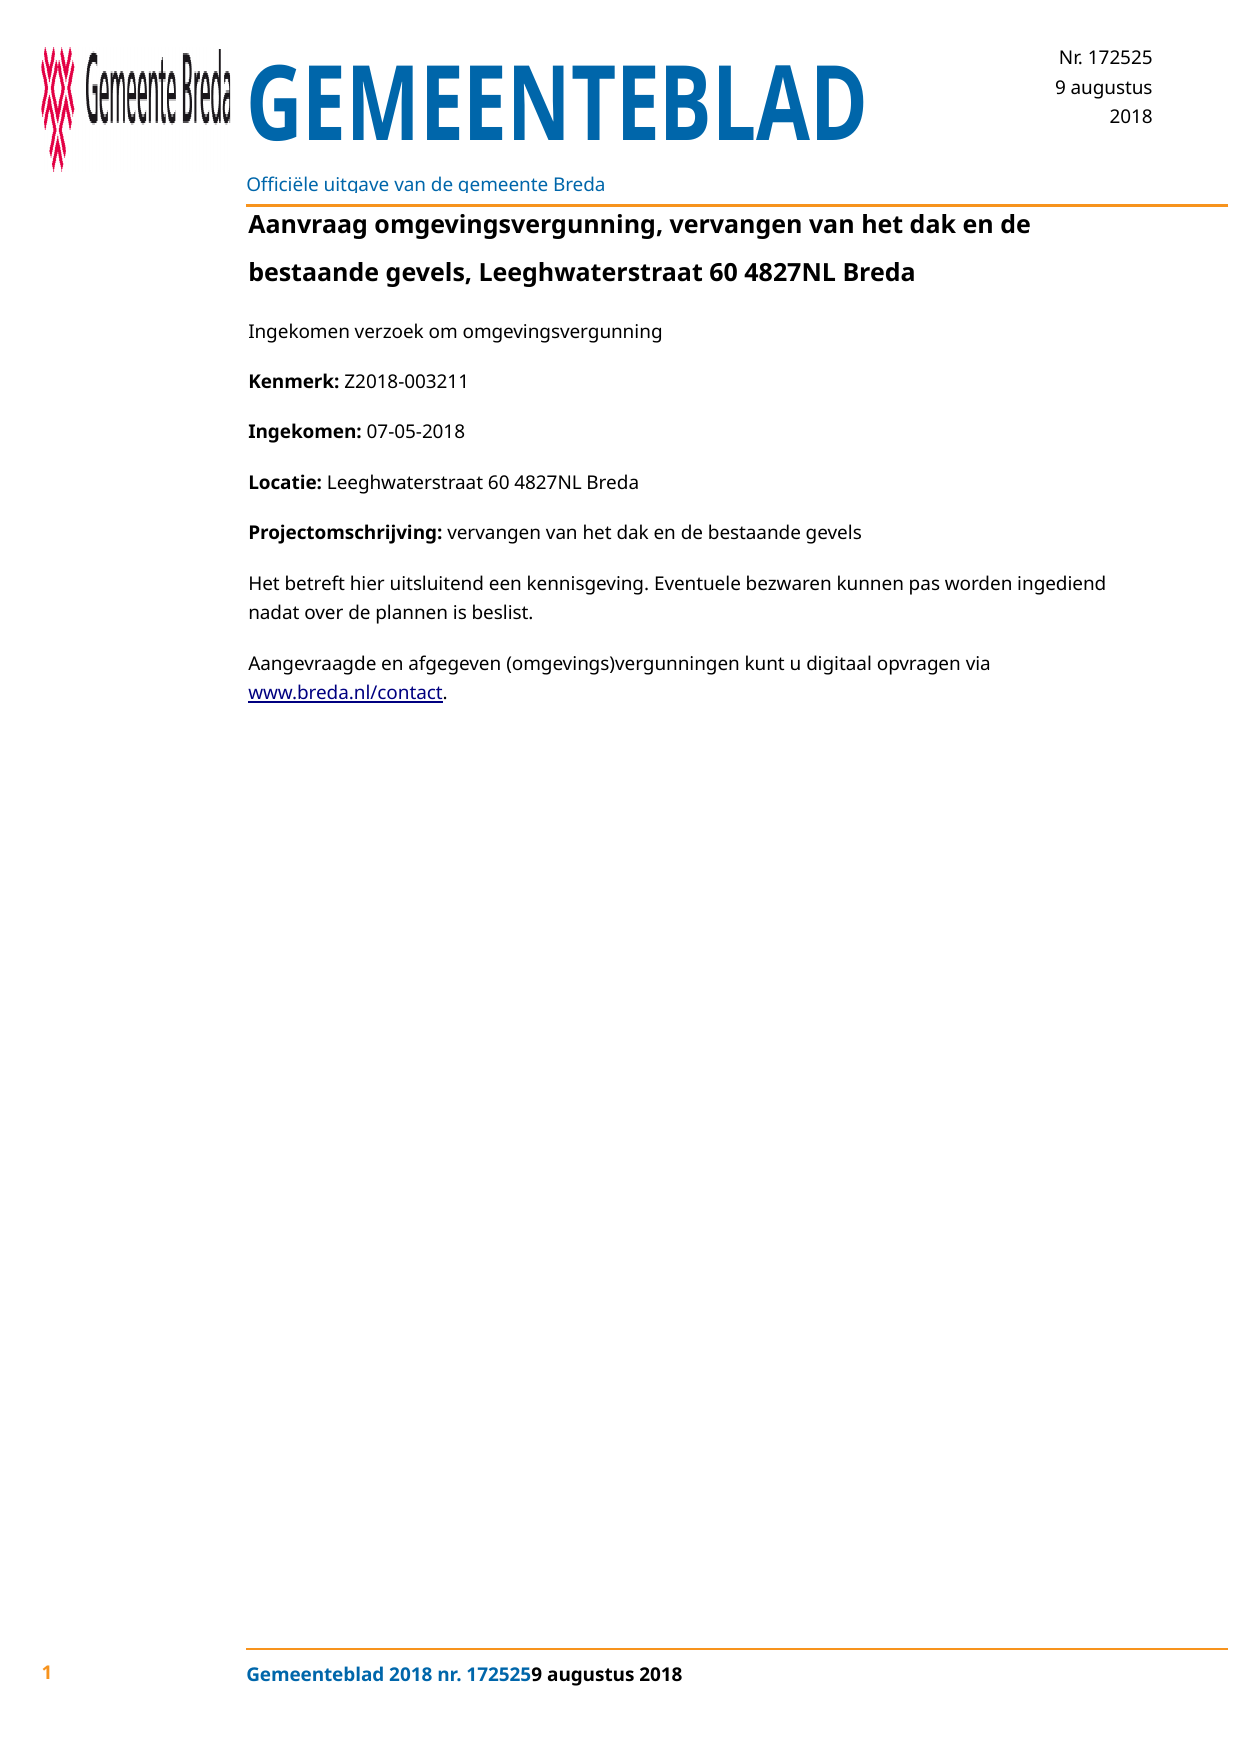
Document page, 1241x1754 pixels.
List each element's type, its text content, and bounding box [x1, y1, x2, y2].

picture [41, 47, 231, 172]
text Het betreft hier uitsluitend een kennisgeving. Eventuele bezwaren kunnen pas worden ingediend nadat over de plannen is beslist. [248, 570, 1152, 625]
text Aanvraag omgevingsvergunning, vervangen van het dak en de bestaande gevels, Leeghwaterstraat 60 4827NL Breda [248, 207, 1152, 288]
text Aangevraagde en afgegeven (omgevings)vergunningen kunt u digitaal opvragen via www.breda.nl/contact. [248, 650, 1152, 705]
text Ingekomen verzoek om omgevingsvergunning [248, 318, 1152, 344]
text Projectomschrijving: vervangen van het dak en de bestaande gevels [248, 519, 1152, 545]
text Kenmerk: Z2018-003211 [248, 368, 1152, 394]
text Locatie: Leeghwaterstraat 60 4827NL Breda [248, 469, 1152, 495]
text Ingekomen: 07-05-2018 [248, 419, 1152, 444]
